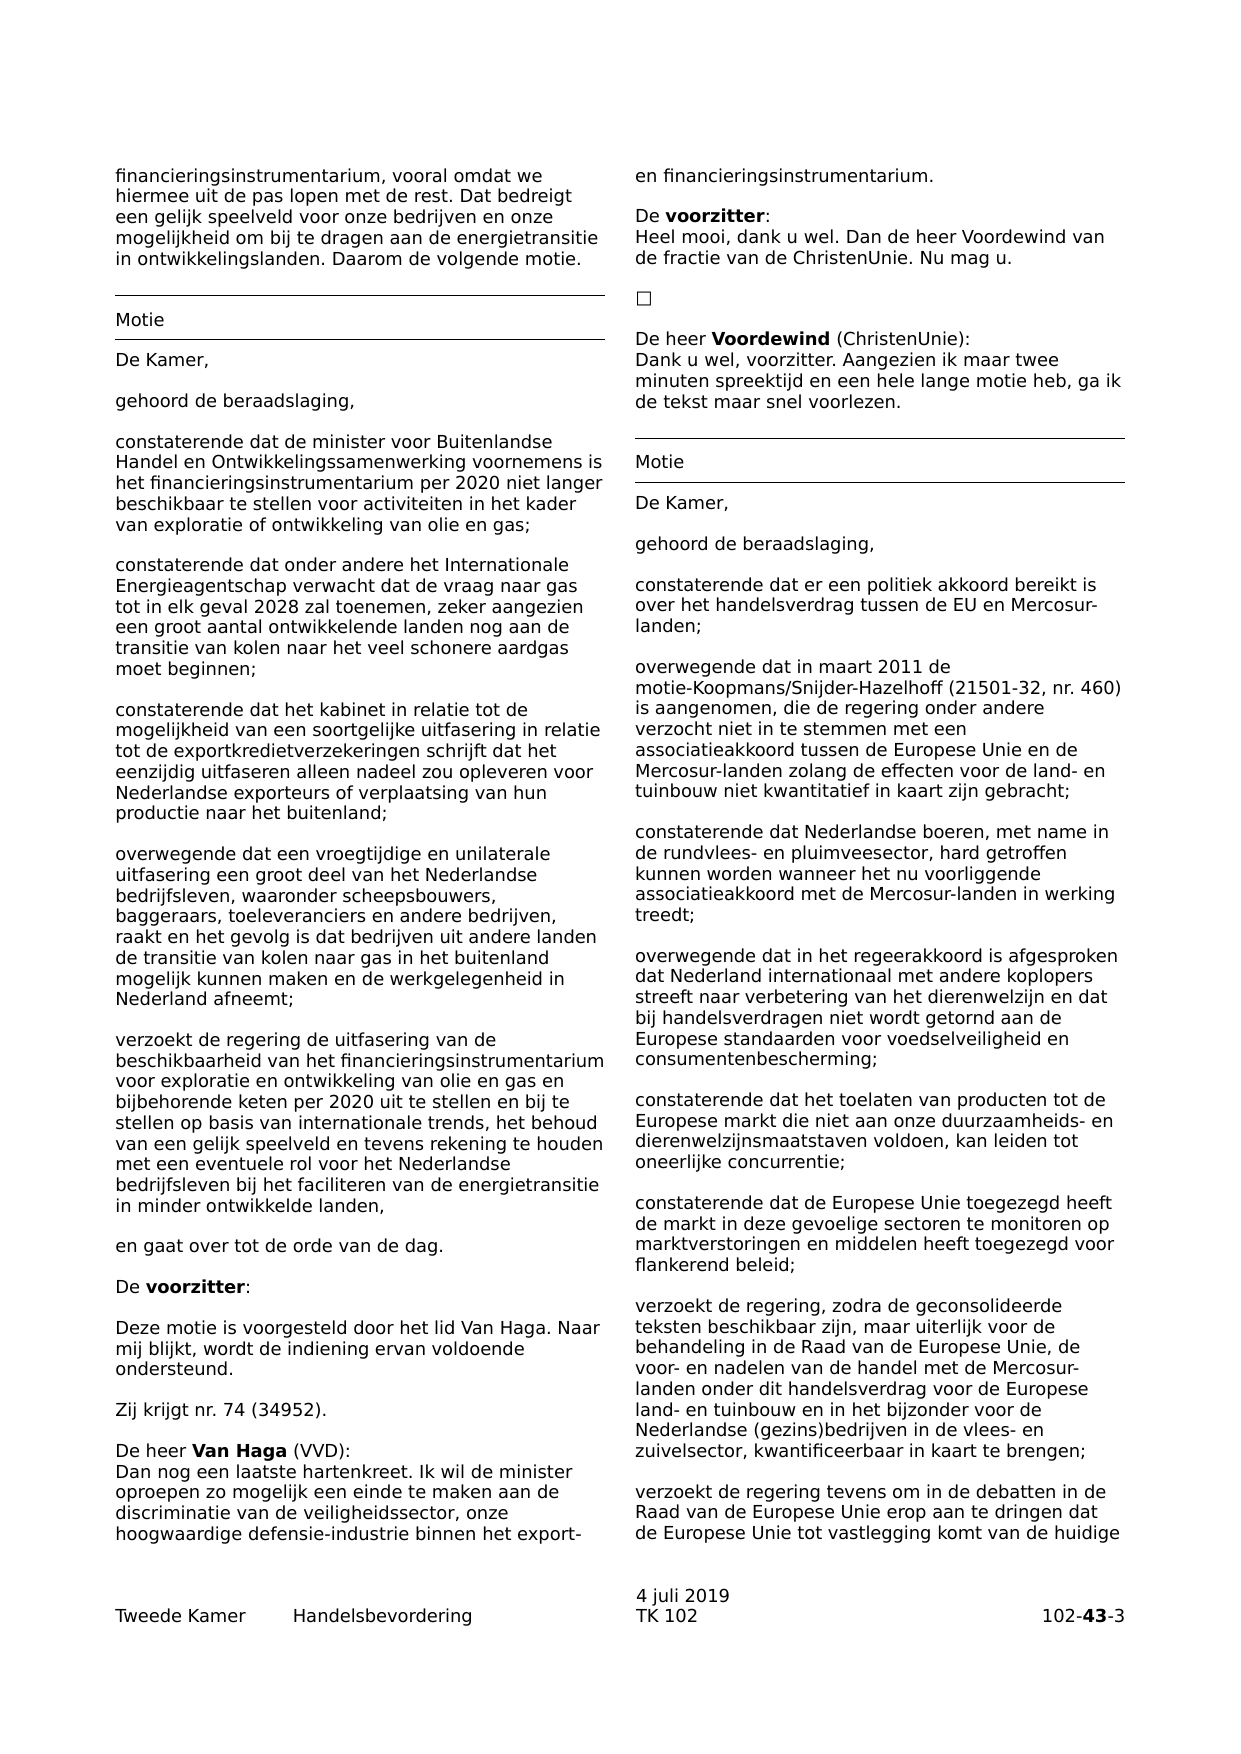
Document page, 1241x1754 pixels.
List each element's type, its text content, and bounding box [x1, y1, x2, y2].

text De Kamer, [115, 350, 605, 371]
text De heer Voordewind (ChristenUnie): [635, 329, 1125, 350]
text Motie [635, 452, 1125, 473]
text Heel mooi, dank u wel. Dan de heer Voordewind van de fractie van de ChristenUnie. Nu mag u. [635, 227, 1125, 268]
text overwegende dat een vroegtijdige en unilaterale uitfasering een groot deel van het Nederlandse bedrijfsleven, waaronder scheepsbouwers, baggeraars, toeleveranciers en andere bedrijven, raakt en het gevolg is dat bedrijven uit andere landen de transitie van kolen naar gas in het buitenland mogelijk kunnen maken en de werkgelegenheid in Nederland afneemt; [115, 844, 605, 1010]
text overwegende dat in het regeerakkoord is afgesproken dat Nederland internationaal met andere koplopers streeft naar verbetering van het dierenwelzijn en dat bij handelsverdragen niet wordt getornd aan de Europese standaarden voor voedselveiligheid en consumentenbescherming; [635, 946, 1125, 1070]
text De voorzitter: [115, 1277, 605, 1298]
text De voorzitter: [635, 206, 1125, 227]
text verzoekt de regering, zodra de geconsolideerde teksten beschikbaar zijn, maar uiterlijk voor de behandeling in de Raad van de Europese Unie, de voor- en nadelen van de handel met de Mercosur-landen onder dit handelsverdrag voor de Europese land- en tuinbouw en in het bijzonder voor de Nederlandse (gezins)bedrijven in de vlees- en zuivelsector, kwantificeerbaar in kaart te brengen; [635, 1296, 1125, 1462]
text Dan nog een laatste hartenkreet. Ik wil de minister oproepen zo mogelijk een einde te maken aan de discriminatie van de veiligheidssector, onze hoogwaardige defensie-industrie binnen het export- [115, 1461, 605, 1545]
text Deze motie is voorgesteld door het lid Van Haga. Naar mij blijkt, wordt de indiening ervan voldoende ondersteund. [115, 1318, 605, 1380]
text verzoekt de regering tevens om in de debatten in de Raad van de Europese Unie erop aan te dringen dat de Europese Unie tot vastlegging komt van de huidige [635, 1482, 1125, 1544]
text constaterende dat het toelaten van producten tot de Europese markt die niet aan onze duurzaamheids- en dierenwelzijnsmaatstaven voldoen, kan leiden tot oneerlijke concurrentie; [635, 1090, 1125, 1173]
text financieringsinstrumentarium, vooral omdat we hiermee uit de pas lopen met de rest. Dat bedreigt een gelijk speelveld voor onze bedrijven en onze mogelijkheid om bij te dragen aan de energietransitie in ontwikkelingslanden. Daarom de volgende motie. [115, 165, 605, 269]
text verzoekt de regering de uitfasering van de beschikbaarheid van het financieringsinstrumentarium voor exploratie en ontwikkeling van olie en gas en bijbehorende keten per 2020 uit te stellen en bij te stellen op basis van internationale trends, het behoud van een gelijk speelveld en tevens rekening te houden met een eventuele rol voor het Nederlandse bedrijfsleven bij het faciliteren van de energietransitie in minder ontwikkelde landen, [115, 1030, 605, 1216]
text Dank u wel, voorzitter. Aangezien ik maar twee minuten spreektijd en een hele lange motie heb, ga ik de tekst maar snel voorlezen. [635, 350, 1125, 412]
text en gaat over tot de orde van de dag. [115, 1236, 605, 1257]
text constaterende dat onder andere het Internationale Energieagentschap verwacht dat de vraag naar gas tot in elk geval 2028 zal toenemen, zeker aangezien een groot aantal ontwikkelende landen nog aan de transitie van kolen naar het veel schonere aardgas moet beginnen; [115, 555, 605, 679]
text constaterende dat Nederlandse boeren, met name in de rundvlees- en pluimveesector, hard getroffen kunnen worden wanneer het nu voorliggende associatieakkoord met de Mercosur-landen in werking treedt; [635, 822, 1125, 926]
text gehoord de beraadslaging, [635, 534, 1125, 554]
text en financieringsinstrumentarium. [635, 165, 1125, 186]
text gehoord de beraadslaging, [115, 391, 605, 412]
text overwegende dat in maart 2011 de motie-Koopmans/Snijder-Hazelhoff (21501-32, nr. 460) is aangenomen, die de regering onder andere verzocht niet in te stemmen met een associatieakkoord tussen de Europese Unie en de Mercosur-landen zolang de effecten voor de land- en tuinbouw niet kwantitatief in kaart zijn gebracht; [635, 657, 1125, 802]
text constaterende dat het kabinet in relatie tot de mogelijkheid van een soortgelijke uitfasering in relatie tot de exportkredietverzekeringen schrijft dat het eenzijdig uitfaseren alleen nadeel zou opleveren voor Nederlandse exporteurs of verplaatsing van hun productie naar het buitenland; [115, 699, 605, 824]
text constaterende dat de Europese Unie toegezegd heeft de markt in deze gevoelige sectoren te monitoren op marktverstoringen en middelen heeft toegezegd voor flankerend beleid; [635, 1193, 1125, 1276]
text De Kamer, [635, 493, 1125, 514]
text constaterende dat de minister voor Buitenlandse Handel en Ontwikkelingssamenwerking voornemens is het financieringsinstrumentarium per 2020 niet langer beschikbaar te stellen voor activiteiten in het kader van exploratie of ontwikkeling van olie en gas; [115, 432, 605, 535]
text constaterende dat er een politiek akkoord bereikt is over het handelsverdrag tussen de EU en Mercosur-landen; [635, 574, 1125, 637]
text De heer Van Haga (VVD): [115, 1441, 605, 1461]
text Zij krijgt nr. 74 (34952). [115, 1400, 605, 1421]
text ⬜ [635, 288, 1125, 309]
text Motie [115, 309, 605, 330]
